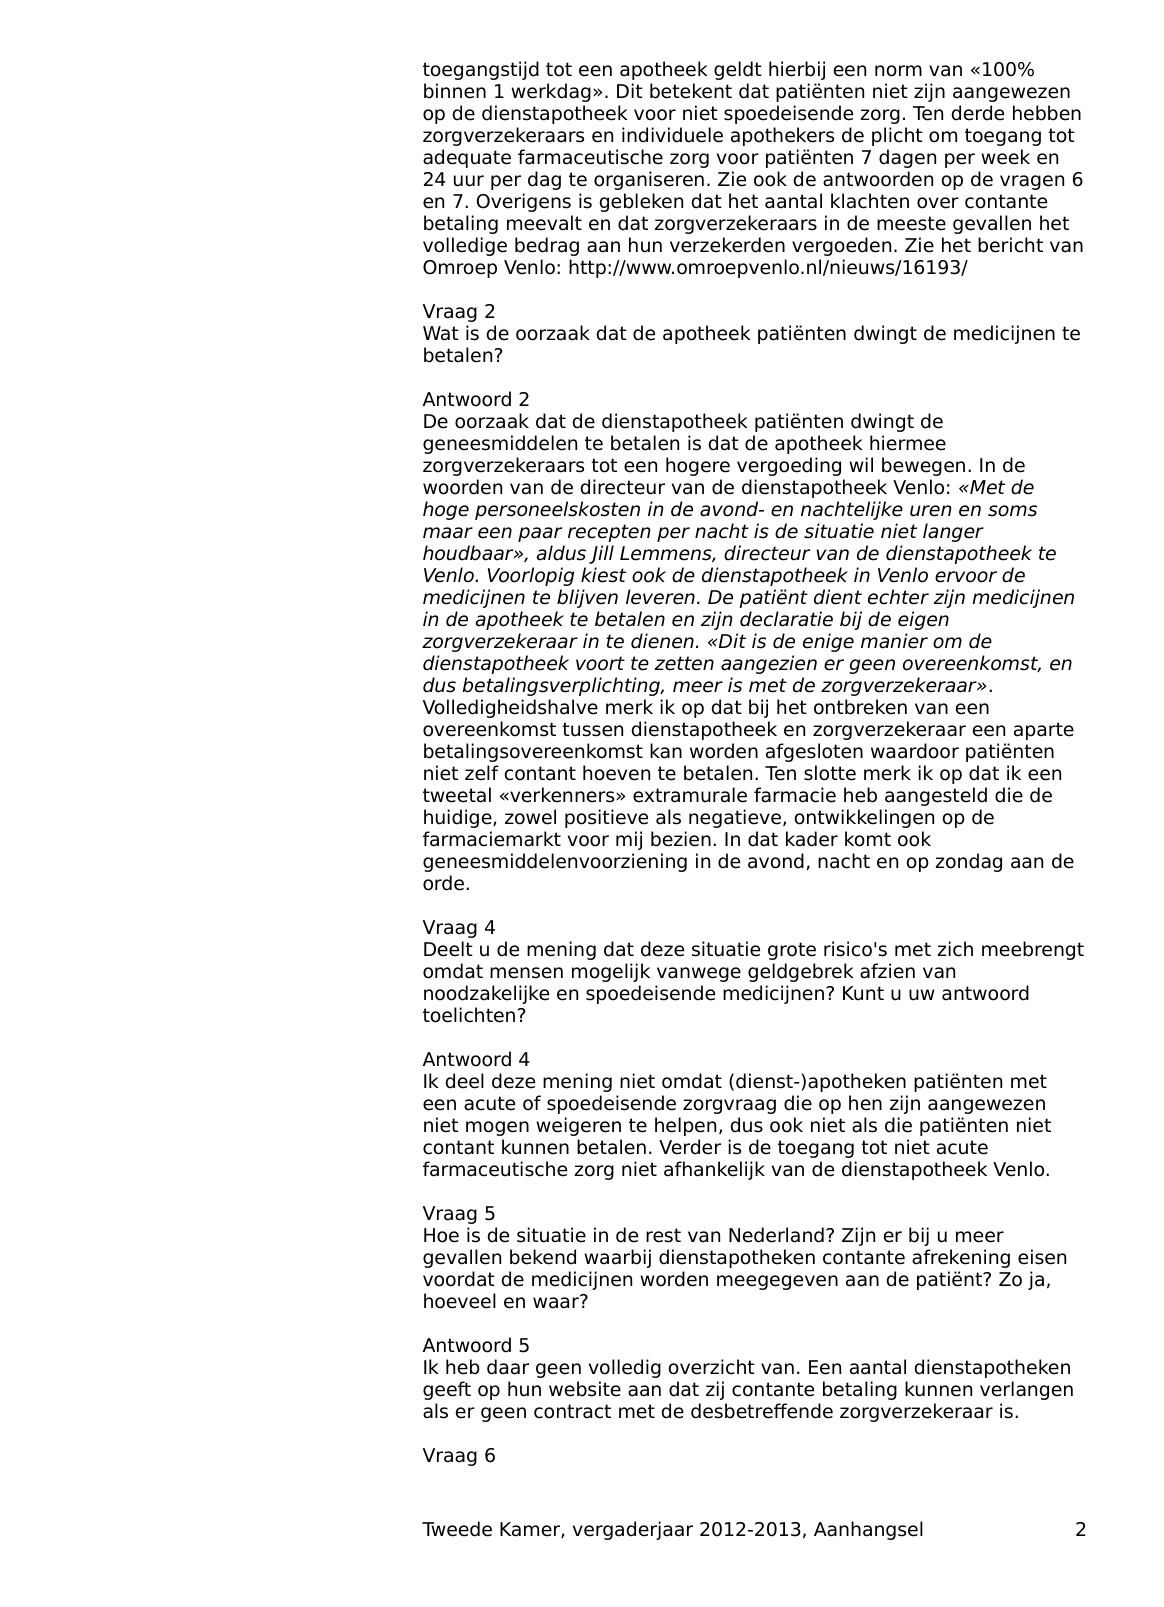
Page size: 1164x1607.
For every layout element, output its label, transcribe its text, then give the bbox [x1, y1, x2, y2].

text toegangstijd tot een apotheek geldt hierbij een norm van «100% binnen 1 werkdag». Dit betekent dat patiënten niet zijn aangewezen op de dienstapotheek voor niet spoedeisende zorg. Ten derde hebben zorgverzekeraars en individuele apothekers de plicht om toegang tot adequate farmaceutische zorg voor patiënten 7 dagen per week en 24 uur per dag te organiseren. Zie ook de antwoorden op de vragen 6 en 7. Overigens is gebleken dat het aantal klachten over contante betaling meevalt en dat zorgverzekeraars in de meeste gevallen het volledige bedrag aan hun verzekerden vergoeden. Zie het bericht van Omroep Venlo: http://www.omroepvenlo.nl/nieuws/16193/ [422, 59, 1087, 279]
text Antwoord 4 [422, 1049, 1087, 1071]
text De oorzaak dat de dienstapotheek patiënten dwingt de geneesmiddelen te betalen is dat de apotheek hiermee zorgverzekeraars tot een hogere vergoeding wil bewegen. In de woorden van de directeur van de dienstapotheek Venlo: «Met de hoge personeelskosten in de avond- en nachtelijke uren en soms maar een paar recepten per nacht is de situatie niet langer houdbaar», aldus Jill Lemmens, directeur van de dienstapotheek te Venlo. Voorlopig kiest ook de dienstapotheek in Venlo ervoor de medicijnen te blijven leveren. De patiënt dient echter zijn medicijnen in de apotheek te betalen en zijn declaratie bij de eigen zorgverzekeraar in te dienen. «Dit is de enige manier om de dienstapotheek voort te zetten aangezien er geen overeenkomst, en dus betalingsverplichting, meer is met de zorgverzekeraar». [422, 411, 1087, 697]
text Deelt u de mening dat deze situatie grote risico's met zich meebrengt omdat mensen mogelijk vanwege geldgebrek afzien van noodzakelijke en spoedeisende medicijnen? Kunt u uw antwoord toelichten? [422, 939, 1087, 1027]
text Vraag 2 [422, 301, 1087, 323]
text Ik heb daar geen volledig overzicht van. Een aantal dienstapotheken geeft op hun website aan dat zij contante betaling kunnen verlangen als er geen contract met de desbetreffende zorgverzekeraar is. [422, 1357, 1087, 1423]
text Ik deel deze mening niet omdat (dienst-)apotheken patiënten met een acute of spoedeisende zorgvraag die op hen zijn aangewezen niet mogen weigeren te helpen, dus ook niet als die patiënten niet contant kunnen betalen. Verder is de toegang tot niet acute farmaceutische zorg niet afhankelijk van de dienstapotheek Venlo. [422, 1071, 1087, 1181]
text Hoe is de situatie in de rest van Nederland? Zijn er bij u meer gevallen bekend waarbij dienstapotheken contante afrekening eisen voordat de medicijnen worden meegegeven aan de patiënt? Zo ja, hoeveel en waar? [422, 1225, 1087, 1313]
text Vraag 4 [422, 917, 1087, 939]
text Wat is de oorzaak dat de apotheek patiënten dwingt de medicijnen te betalen? [422, 323, 1087, 367]
text Vraag 6 [422, 1445, 1087, 1467]
text Antwoord 2 [422, 389, 1087, 411]
text Antwoord 5 [422, 1335, 1087, 1357]
text Volledigheidshalve merk ik op dat bij het ontbreken van een overeenkomst tussen dienstapotheek en zorgverzekeraar een aparte betalingsovereenkomst kan worden afgesloten waardoor patiënten niet zelf contant hoeven te betalen. Ten slotte merk ik op dat ik een tweetal «verkenners» extramurale farmacie heb aangesteld die de huidige, zowel positieve als negatieve, ontwikkelingen op de farmaciemarkt voor mij bezien. In dat kader komt ook geneesmiddelenvoorziening in de avond, nacht en op zondag aan de orde. [422, 697, 1087, 895]
text Vraag 5 [422, 1203, 1087, 1225]
